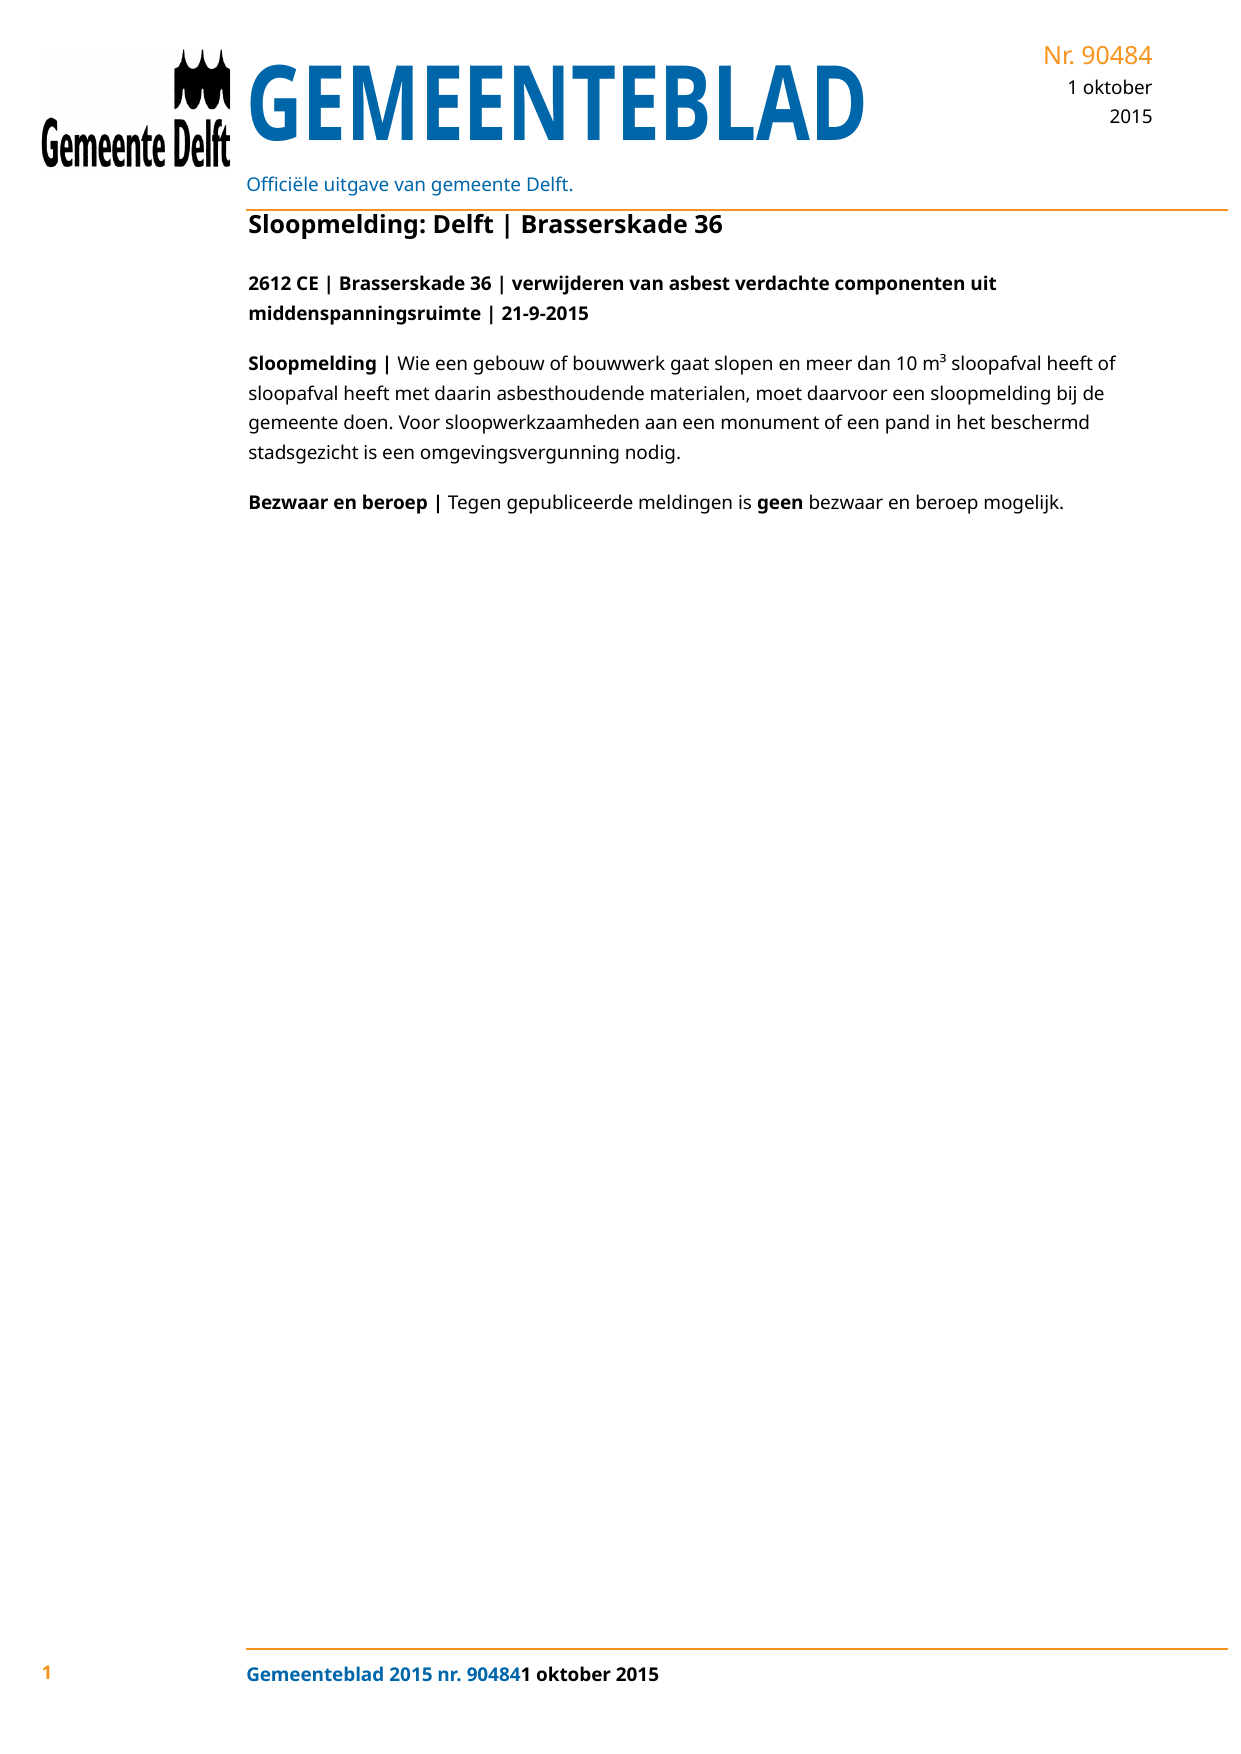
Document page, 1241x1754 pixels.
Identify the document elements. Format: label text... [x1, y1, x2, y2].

text Sloopmelding | Wie een gebouw of bouwwerk gaat slopen en meer dan 10 m³ sloopafval heeft of sloopafval heeft met daarin asbesthoudende materialen, moet daarvoor een sloopmelding bij de gemeente doen. Voor sloopwerkzaamheden aan een monument of een pand in het beschermd stadsgezicht is een omgevingsvergunning nodig. [248, 350, 1152, 465]
text 2612 CE | Brasserskade 36 | verwijderen van asbest verdachte componenten uit middenspanningsruimte | 21-9-2015 [248, 270, 1152, 326]
text Sloopmelding: Delft | Brasserskade 36 [248, 211, 1152, 241]
text Bezwaar en beroep | Tegen gepubliceerde meldingen is geen bezwaar en beroep mogelijk. [248, 489, 1152, 515]
picture [41, 47, 231, 172]
